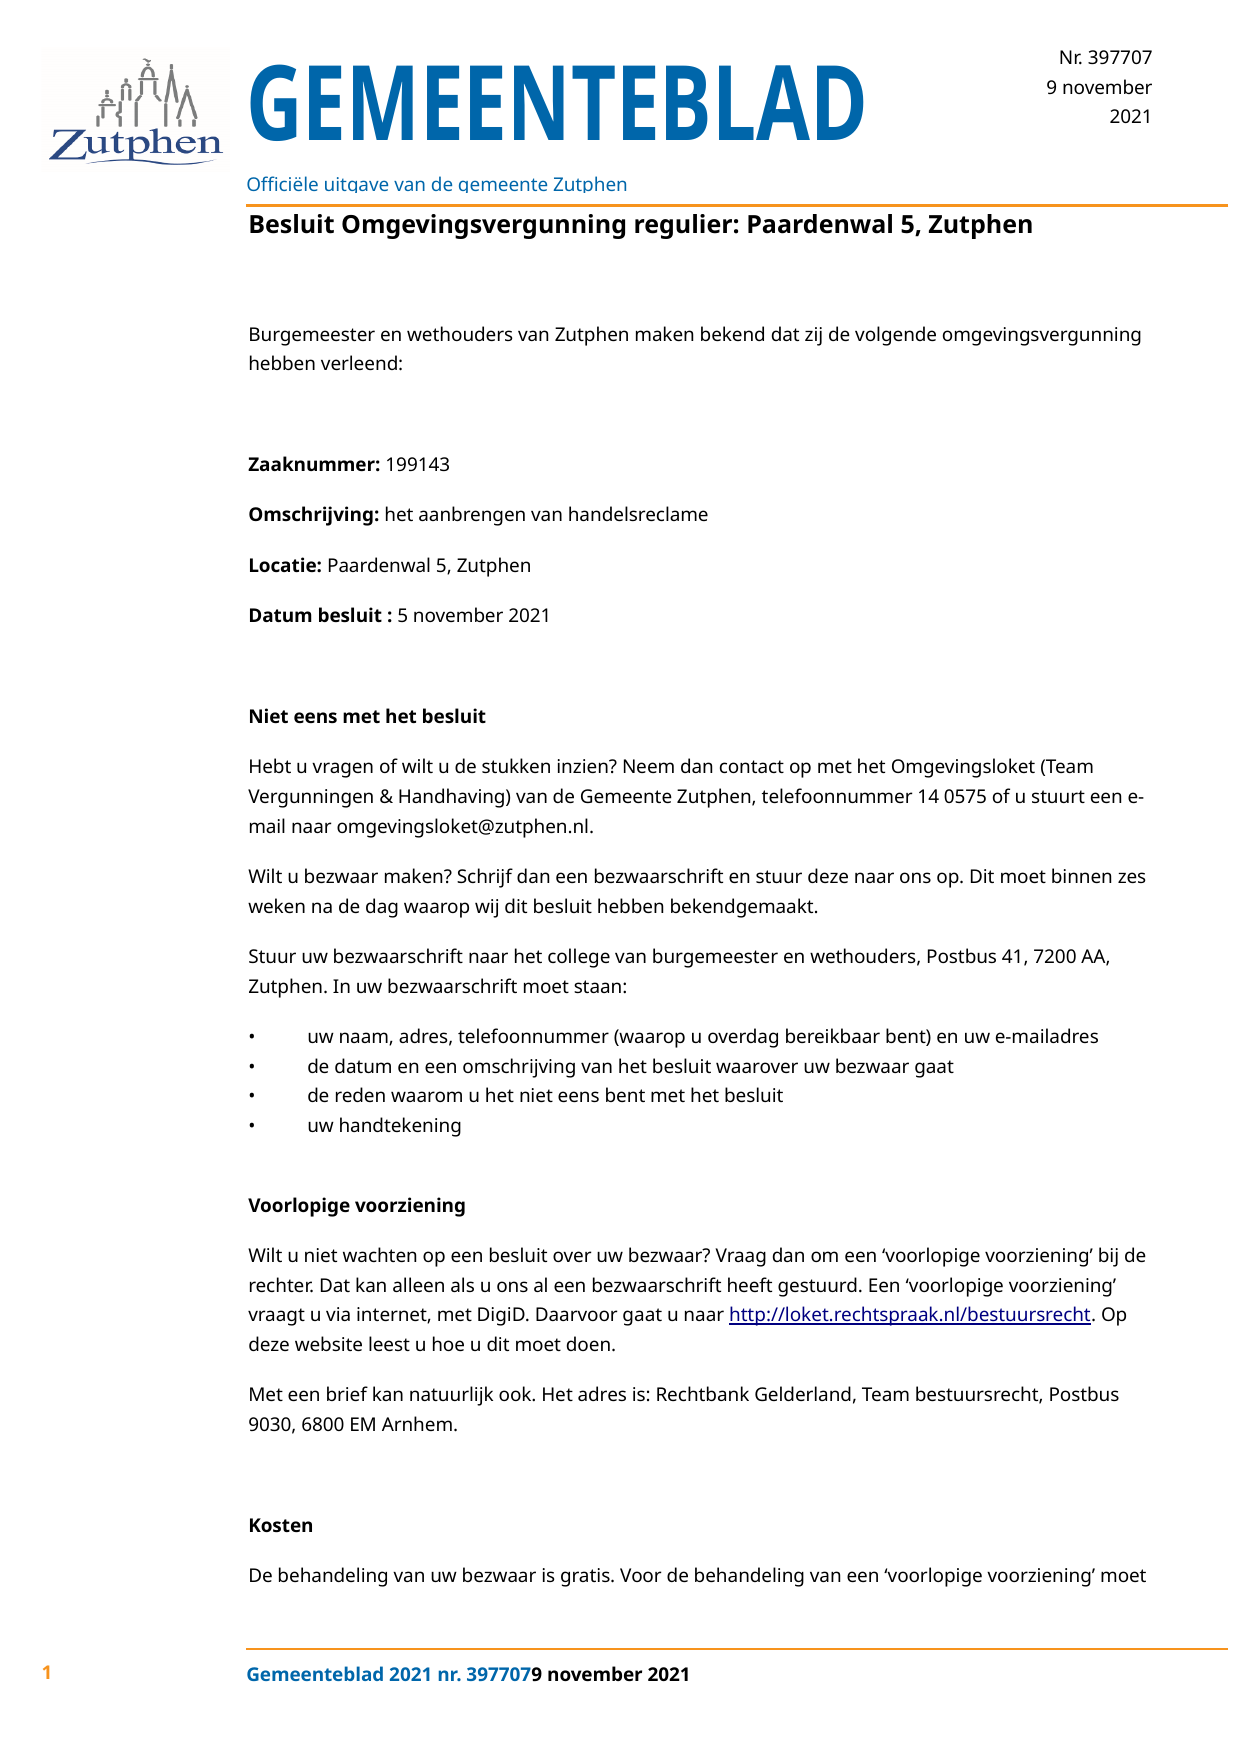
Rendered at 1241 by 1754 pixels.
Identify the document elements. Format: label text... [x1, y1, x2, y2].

text Hebt u vragen of wilt u de stukken inzien? Neem dan contact op met het Omgevingsloket (Team Vergunningen & Handhaving) van de Gemeente Zutphen, telefoonnummer 14 0575 of u stuurt een e-mail naar omgevingsloket@zutphen.nl. [248, 754, 1152, 838]
text Burgemeester en wethouders van Zutphen maken bekend dat zij de volgende omgevingsvergunning hebben verleend: [248, 321, 1152, 376]
text De behandeling van uw bezwaar is gratis. Voor de behandeling van een ‘voorlopige voorziening’ moet [248, 1562, 1152, 1588]
text Zaaknummer: 199143 [248, 451, 1152, 477]
text Omschrijving: het aanbrengen van handelsreclame [248, 502, 1152, 527]
text Wilt u niet wachten op een besluit over uw bezwaar? Vraag dan om een ‘voorlopige voorziening’ bij de rechter. Dat kan alleen als u ons al een bezwaarschrift heeft gestuurd. Een ‘voorlopige voorziening’ vraagt u via internet, met DigiD. Daarvoor gaat u naar http://loket.rechtspraak.nl/bestuursrecht. Op deze website leest u hoe u dit moet doen. [248, 1242, 1152, 1357]
text Met een brief kan natuurlijk ook. Het adres is: Rechtbank Gelderland, Team bestuursrecht, Postbus 9030, 6800 EM Arnhem. [248, 1382, 1152, 1437]
text Voorlopige voorziening [248, 1192, 1152, 1218]
text Niet eens met het besluit [248, 703, 1152, 729]
picture [41, 47, 231, 172]
text Wilt u bezwaar maken? Schrijf dan een bezwaarschrift en stuur deze naar ons op. Dit moet binnen zes weken na de dag waarop wij dit besluit hebben bekendgemaakt. [248, 863, 1152, 918]
text Locatie: Paardenwal 5, Zutphen [248, 552, 1152, 578]
text Stuur uw bezwaarschrift naar het college van burgemeester en wethouders, Postbus 41, 7200 AA, Zutphen. In uw bezwaarschrift moet staan: [248, 943, 1152, 998]
list uw handtekening [248, 1112, 1152, 1138]
text Besluit Omgevingsvergunning regulier: Paardenwal 5, Zutphen [248, 207, 1152, 241]
text Datum besluit : 5 november 2021 [248, 602, 1152, 628]
text Kosten [248, 1512, 1152, 1538]
list de reden waarom u het niet eens bent met het besluit [248, 1082, 1152, 1108]
list de datum en een omschrijving van het besluit waarover uw bezwaar gaat [248, 1053, 1152, 1078]
list uw naam, adres, telefoonnummer (waarop u overdag bereikbaar bent) en uw e-mailadres [248, 1023, 1152, 1049]
